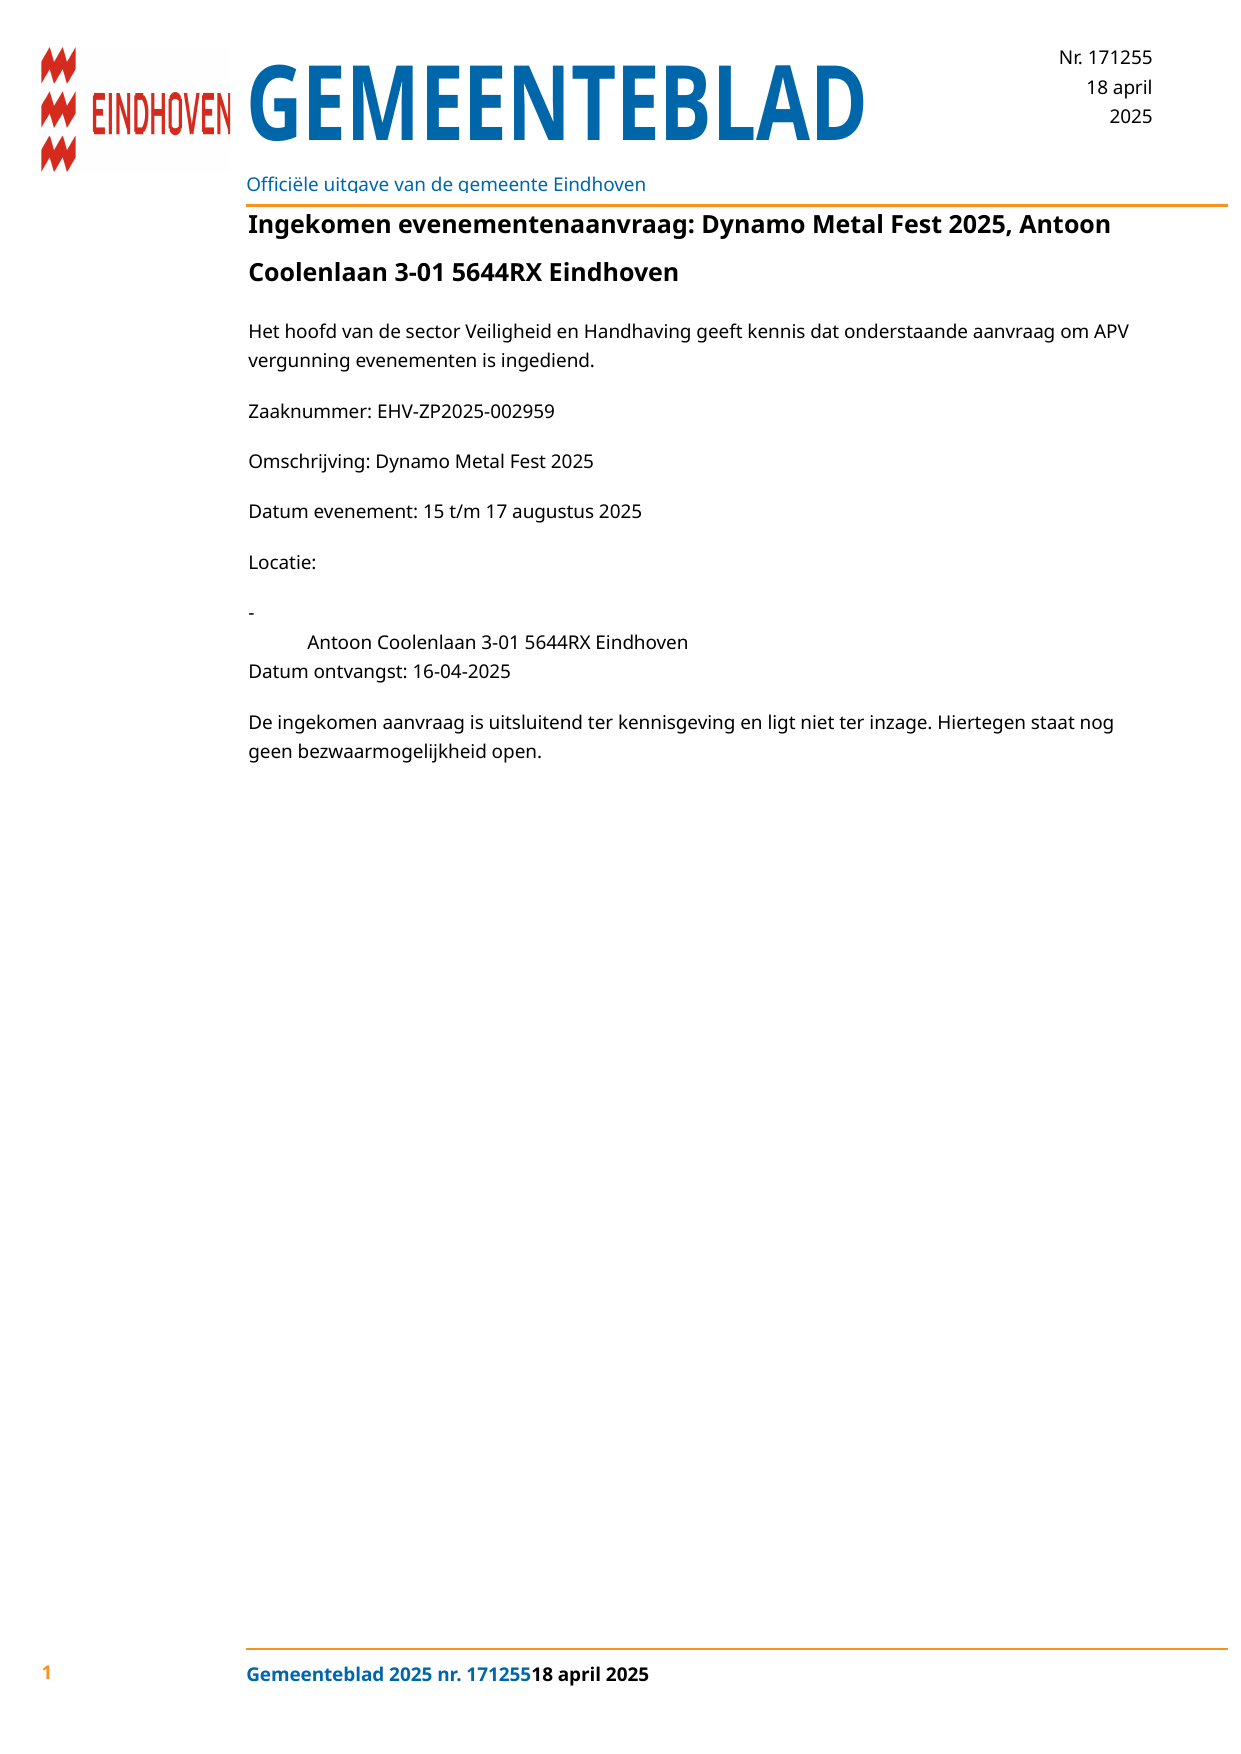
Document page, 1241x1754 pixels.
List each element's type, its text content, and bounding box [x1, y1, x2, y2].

picture [41, 47, 231, 172]
text Omschrijving: Dynamo Metal Fest 2025 [248, 448, 1152, 474]
text De ingekomen aanvraag is uitsluitend ter kennisgeving en ligt niet ter inzage. Hiertegen staat nog geen bezwaarmogelijkheid open. [248, 709, 1152, 764]
text Datum ontvangst: 16-04-2025 [248, 659, 1152, 684]
text Ingekomen evenementenaanvraag: Dynamo Metal Fest 2025, Antoon Coolenlaan 3-01 5644RX Eindhoven [248, 207, 1152, 288]
list Antoon Coolenlaan 3-01 5644RX Eindhoven [248, 629, 1152, 655]
text Zaaknummer: EHV-ZP2025-002959 [248, 398, 1152, 424]
text Locatie: [248, 549, 1152, 575]
text Het hoofd van de sector Veiligheid en Handhaving geeft kennis dat onderstaande aanvraag om APV vergunning evenementen is ingediend. [248, 318, 1152, 373]
text Datum evenement: 15 t/m 17 augustus 2025 [248, 499, 1152, 524]
